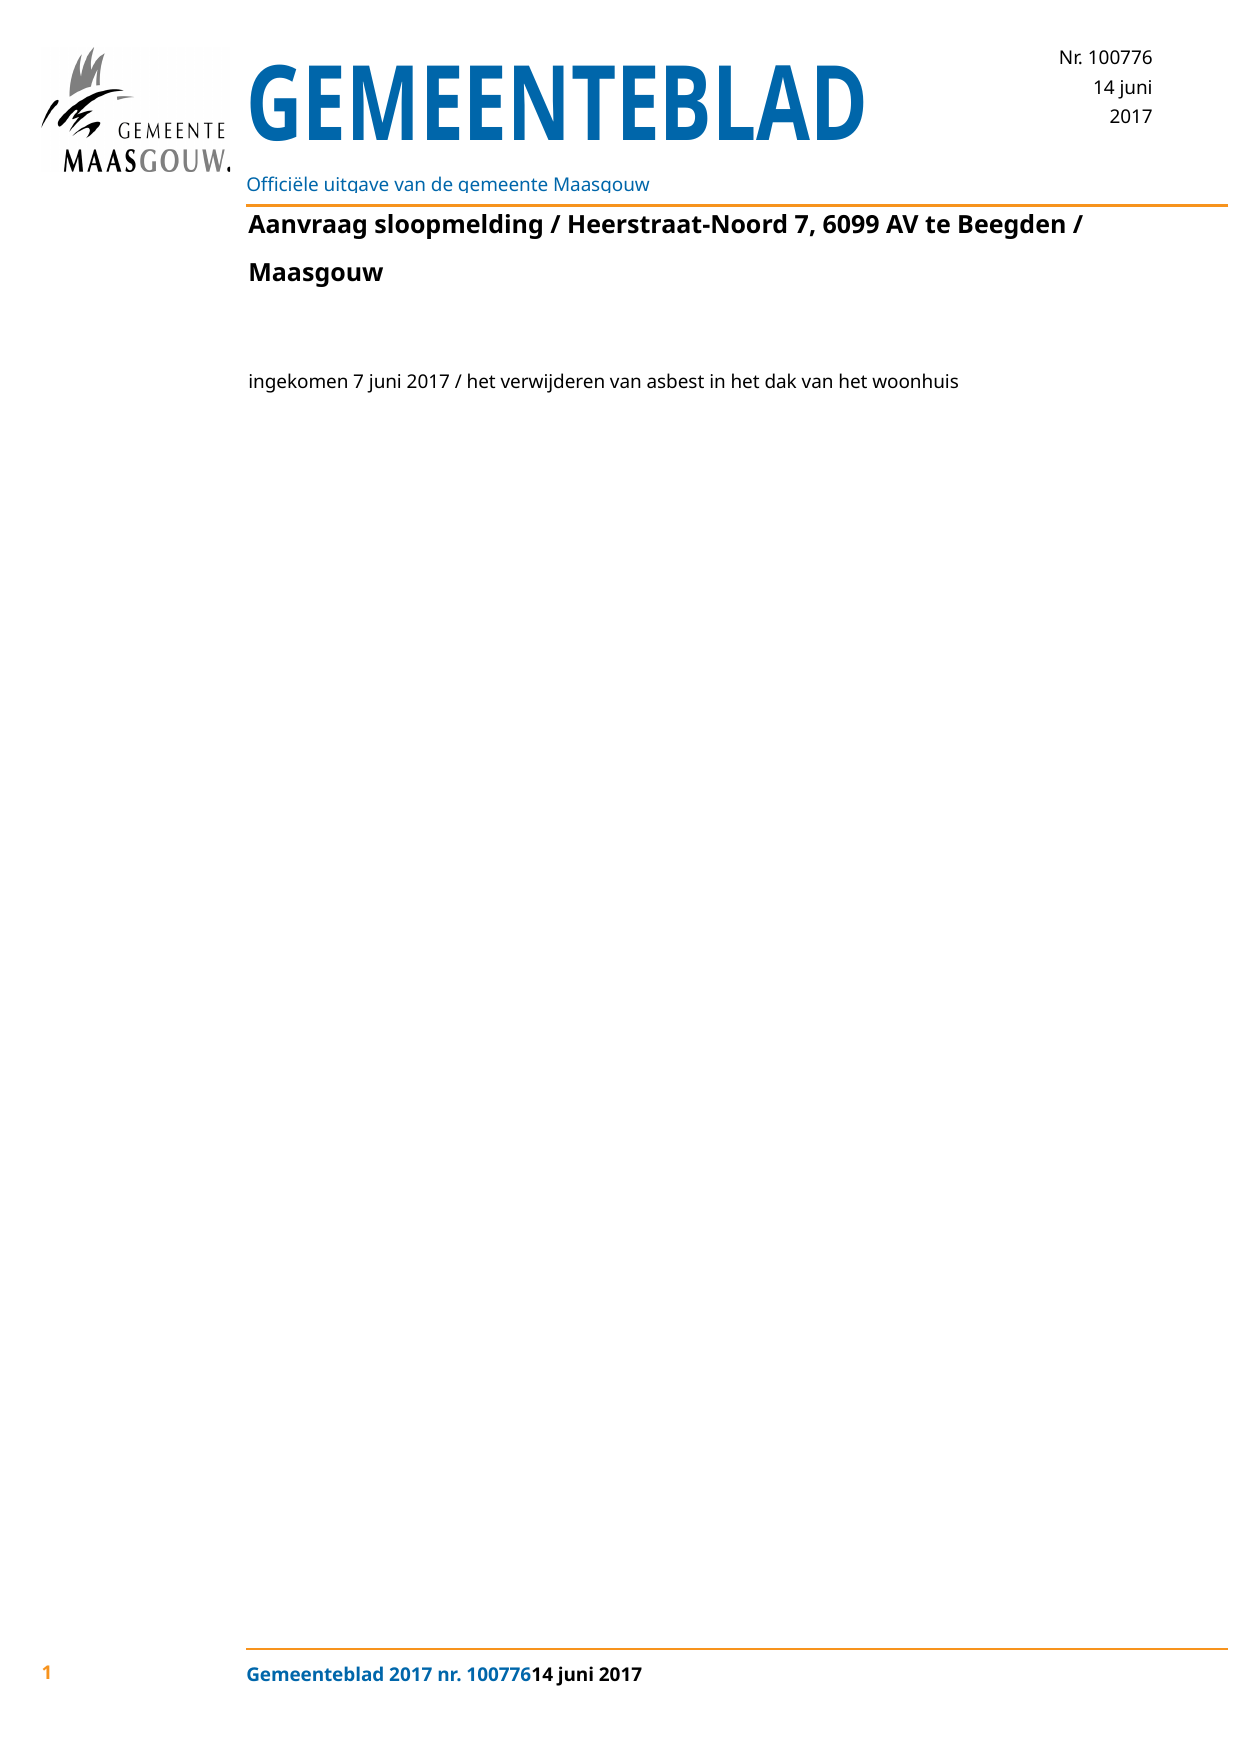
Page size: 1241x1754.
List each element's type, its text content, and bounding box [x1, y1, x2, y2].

text Aanvraag sloopmelding / Heerstraat-Noord 7, 6099 AV te Beegden / Maasgouw [248, 207, 1152, 288]
text ingekomen 7 juni 2017 / het verwijderen van asbest in het dak van het woonhuis [248, 368, 1152, 394]
picture [41, 47, 231, 172]
